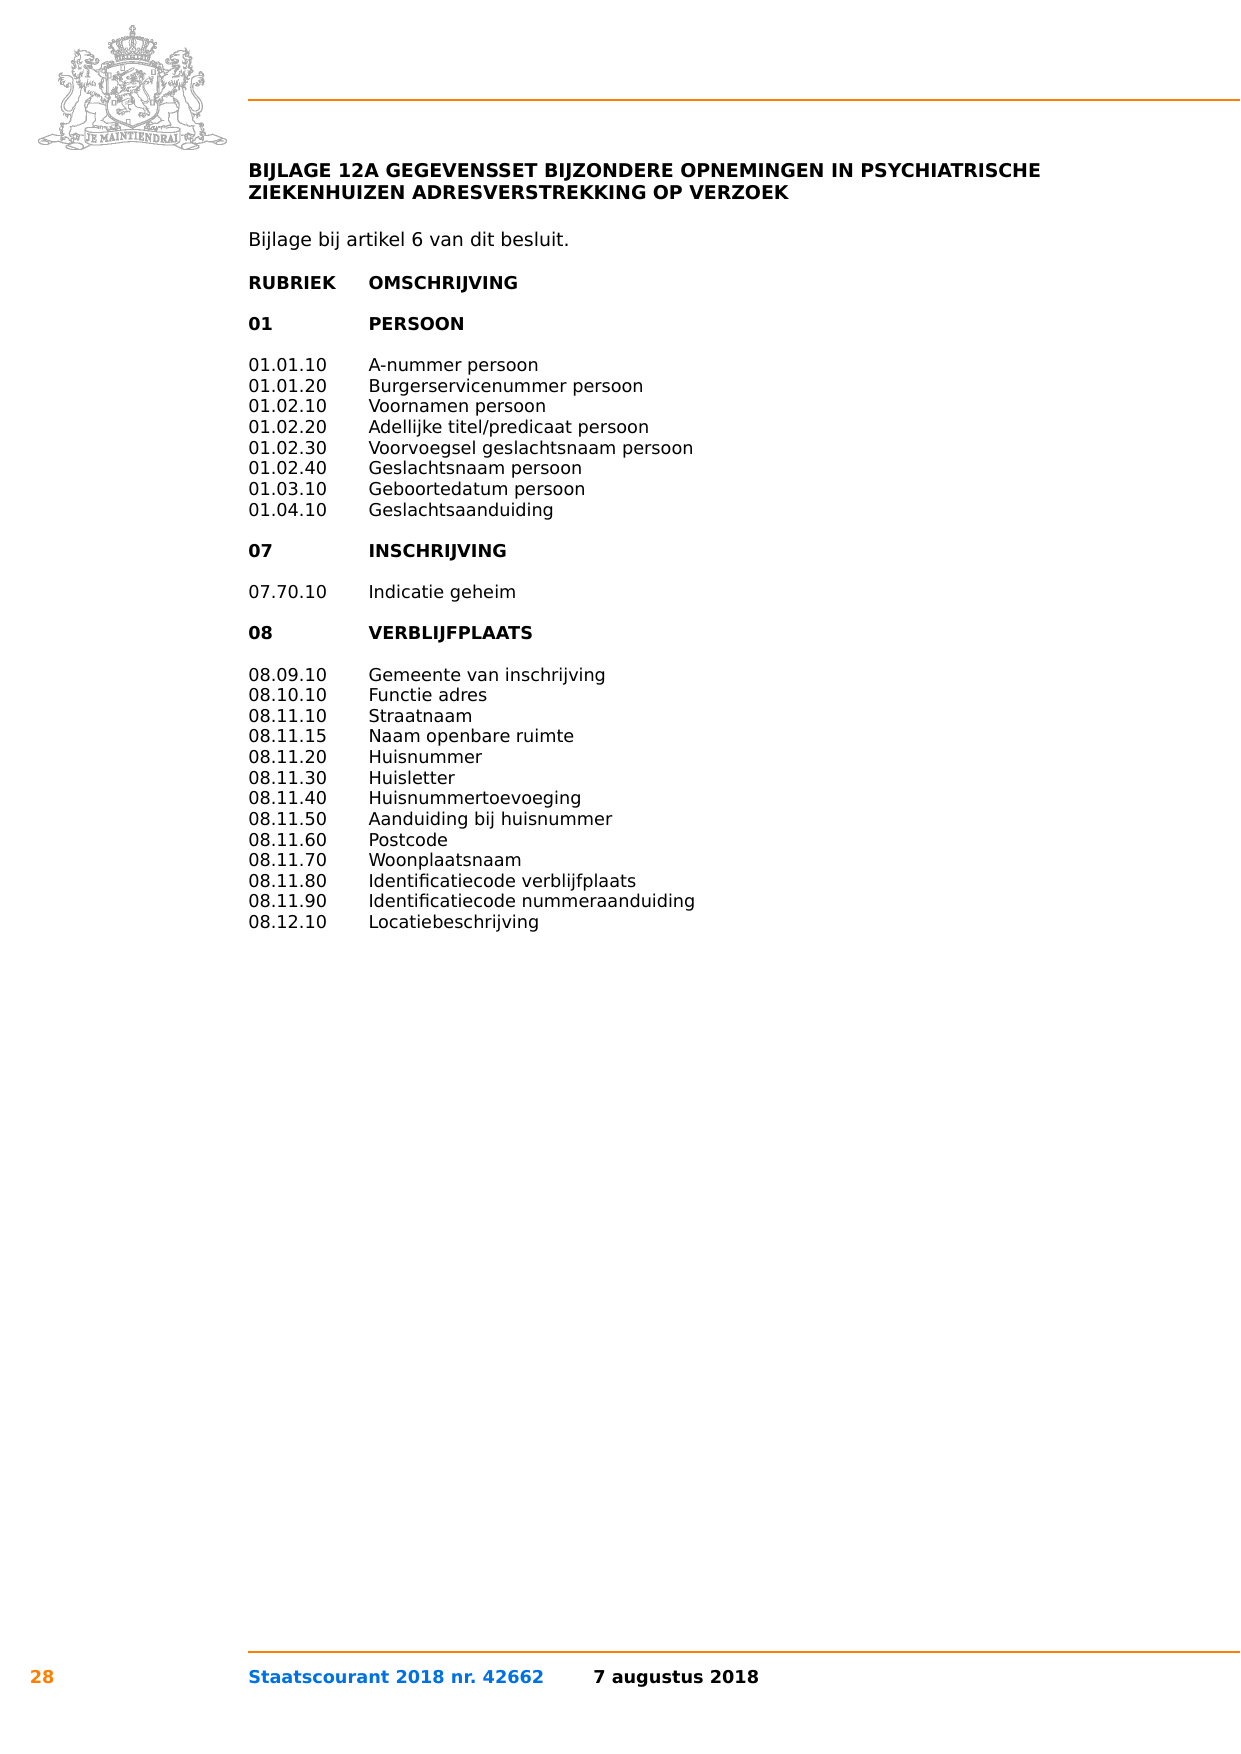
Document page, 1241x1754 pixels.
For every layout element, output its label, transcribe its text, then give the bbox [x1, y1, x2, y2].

table_cell 08.11.10 [248, 706, 362, 726]
table_cell 01 [248, 314, 362, 334]
table_cell 08 [248, 623, 362, 644]
subtitle BIJLAGE 12A GEGEVENSSET BIJZONDERE OPNEMINGEN IN PSYCHIATRISCHE ZIEKENHUIZEN ADRESVERSTREKKING OP VERZOEK [248, 160, 1163, 204]
table_cell VERBLIJFPLAATS [363, 623, 1163, 644]
table_cell 07 [248, 541, 362, 561]
table_cell Aanduiding bij huisnummer [363, 809, 1163, 829]
table_cell 08.11.70 [248, 850, 362, 871]
table_cell Huisnummer [363, 747, 1163, 768]
table_cell 08.11.80 [248, 871, 362, 891]
table_cell 01.02.30 [248, 438, 362, 458]
table_cell 08.11.60 [248, 830, 362, 850]
table_cell [363, 293, 1163, 314]
table_cell 01.04.10 [248, 500, 362, 520]
table_cell PERSOON [363, 314, 1163, 334]
table_cell [363, 335, 1163, 355]
table_cell [248, 335, 362, 355]
table_cell Geslachtsaanduiding [363, 500, 1163, 520]
table_cell A-nummer persoon [363, 355, 1163, 376]
table_cell 08.11.30 [248, 768, 362, 788]
table_cell Woonplaatsnaam [363, 850, 1163, 871]
table_cell Gemeente van inschrijving [363, 665, 1163, 685]
table_cell Geslachtsnaam persoon [363, 458, 1163, 479]
picture [38, 25, 227, 150]
table_cell INSCHRIJVING [363, 541, 1163, 561]
table_cell Voornamen persoon [363, 396, 1163, 417]
table_cell [363, 520, 1163, 541]
table_cell 01.01.20 [248, 376, 362, 396]
table_cell [248, 603, 362, 623]
table_cell Huisnummertoevoeging [363, 788, 1163, 809]
table_cell 08.10.10 [248, 685, 362, 706]
table_cell Naam openbare ruimte [363, 726, 1163, 747]
table_cell [248, 561, 362, 582]
table_cell 01.01.10 [248, 355, 362, 376]
table_cell Indicatie geheim [363, 582, 1163, 603]
table_cell Locatiebeschrijving [363, 912, 1163, 933]
table_cell 01.02.40 [248, 458, 362, 479]
table_header RUBRIEK [248, 273, 362, 293]
table_cell Voorvoegsel geslachtsnaam persoon [363, 438, 1163, 458]
table_cell 08.11.90 [248, 891, 362, 912]
table_cell Functie adres [363, 685, 1163, 706]
table_cell Identificatiecode nummeraanduiding [363, 891, 1163, 912]
table_cell 08.11.20 [248, 747, 362, 768]
table_cell 01.02.20 [248, 417, 362, 438]
table_cell 08.11.15 [248, 726, 362, 747]
table_cell 08.11.50 [248, 809, 362, 829]
table_cell Straatnaam [363, 706, 1163, 726]
table_cell 08.11.40 [248, 788, 362, 809]
text Bijlage bij artikel 6 van dit besluit. [248, 229, 1163, 251]
table_cell Identificatiecode verblijfplaats [363, 871, 1163, 891]
table_cell [248, 520, 362, 541]
table_cell 01.02.10 [248, 396, 362, 417]
table_cell 07.70.10 [248, 582, 362, 603]
table_cell 01.03.10 [248, 479, 362, 499]
table_cell Huisletter [363, 768, 1163, 788]
table_cell [363, 603, 1163, 623]
table_cell [363, 561, 1163, 582]
table_cell 08.12.10 [248, 912, 362, 933]
table_cell [248, 644, 362, 664]
table_cell [363, 644, 1163, 664]
table_cell 08.09.10 [248, 665, 362, 685]
table_cell Burgerservicenummer persoon [363, 376, 1163, 396]
table_cell Geboortedatum persoon [363, 479, 1163, 499]
table_header OMSCHRIJVING [363, 273, 1163, 293]
table_cell Adellijke titel/predicaat persoon [363, 417, 1163, 438]
table_cell [248, 293, 362, 314]
table_cell Postcode [363, 830, 1163, 850]
